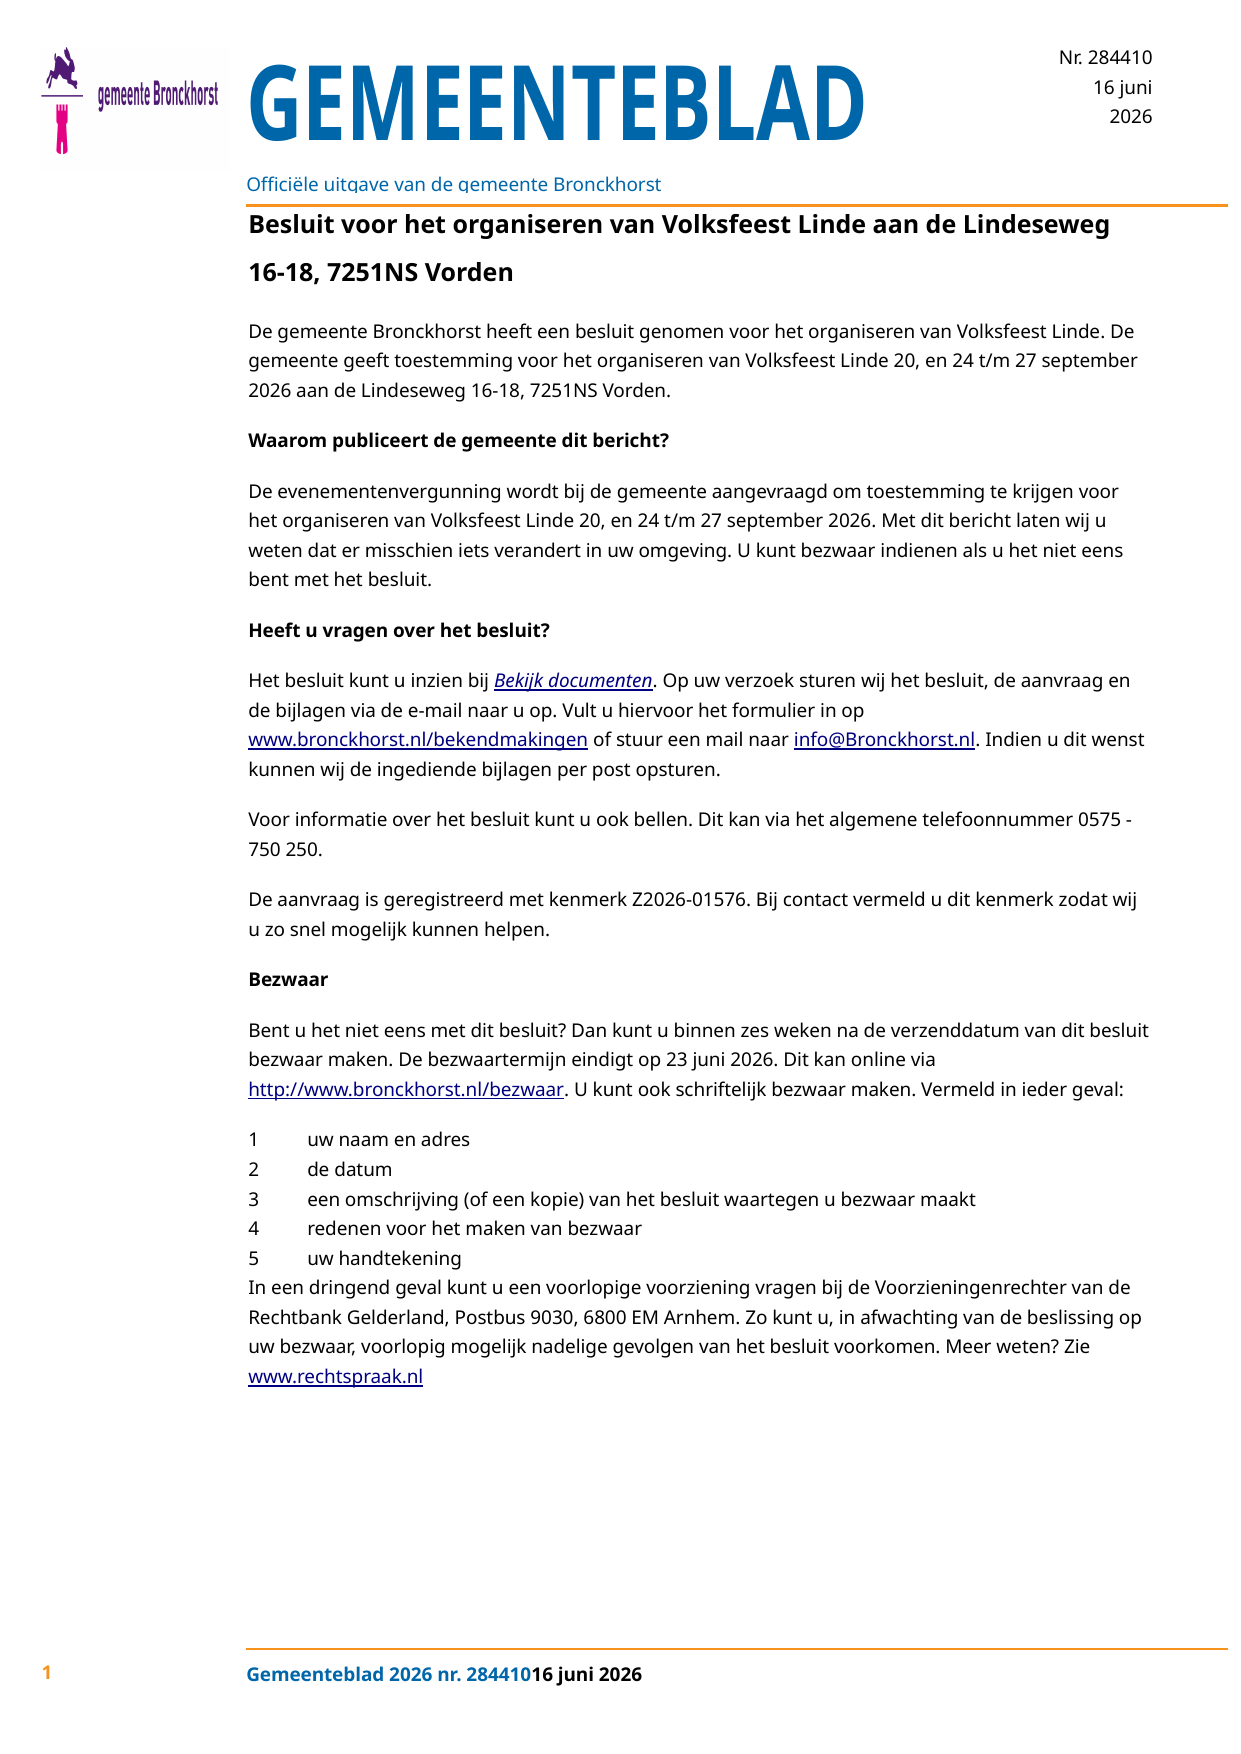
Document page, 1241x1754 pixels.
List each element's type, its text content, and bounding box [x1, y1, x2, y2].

text Bezwaar [248, 967, 1152, 992]
picture [41, 47, 231, 172]
list een omschrijving (of een kopie) van het besluit waartegen u bezwaar maakt [248, 1186, 1152, 1212]
text De evenementenvergunning wordt bij de gemeente aangevraagd om toestemming te krijgen voor het organiseren van Volksfeest Linde 20, en 24 t/m 27 september 2026. Met dit bericht laten wij u weten dat er misschien iets verandert in uw omgeving. U kunt bezwaar indienen als u het niet eens bent met het besluit. [248, 478, 1152, 592]
text De gemeente Bronckhorst heeft een besluit genomen voor het organiseren van Volksfeest Linde. De gemeente geeft toestemming voor het organiseren van Volksfeest Linde 20, en 24 t/m 27 september 2026 aan de Lindeseweg 16-18, 7251NS Vorden. [248, 318, 1152, 403]
list redenen voor het maken van bezwaar [248, 1215, 1152, 1241]
text Heeft u vragen over het besluit? [248, 617, 1152, 643]
list de datum [248, 1156, 1152, 1182]
text Waarom publiceert de gemeente dit bericht? [248, 427, 1152, 453]
text Voor informatie over het besluit kunt u ook bellen. Dit kan via het algemene telefoonnummer 0575 - 750 250. [248, 807, 1152, 862]
text Besluit voor het organiseren van Volksfeest Linde aan de Lindeseweg 16-18, 7251NS Vorden [248, 207, 1152, 288]
text Bent u het niet eens met dit besluit? Dan kunt u binnen zes weken na de verzenddatum van dit besluit bezwaar maken. De bezwaartermijn eindigt op 23 juni 2026. Dit kan online via http://www.bronckhorst.nl/bezwaar. U kunt ook schriftelijk bezwaar maken. Vermeld in ieder geval: [248, 1017, 1152, 1102]
list uw handtekening [248, 1245, 1152, 1271]
text In een dringend geval kunt u een voorlopige voorziening vragen bij de Voorzieningenrechter van de Rechtbank Gelderland, Postbus 9030, 6800 EM Arnhem. Zo kunt u, in afwachting van de beslissing op uw bezwaar, voorlopig mogelijk nadelige gevolgen van het besluit voorkomen. Meer weten? Zie www.rechtspraak.nl [248, 1274, 1152, 1389]
text Het besluit kunt u inzien bij Bekijk documenten. Op uw verzoek sturen wij het besluit, de aanvraag en de bijlagen via de e-mail naar u op. Vult u hiervoor het formulier in op www.bronckhorst.nl/bekendmakingen of stuur een mail naar info@Bronckhorst.nl. Indien u dit wenst kunnen wij de ingediende bijlagen per post opsturen. [248, 667, 1152, 782]
text De aanvraag is geregistreerd met kenmerk Z2026-01576. Bij contact vermeld u dit kenmerk zodat wij u zo snel mogelijk kunnen helpen. [248, 887, 1152, 942]
list uw naam en adres [248, 1127, 1152, 1152]
